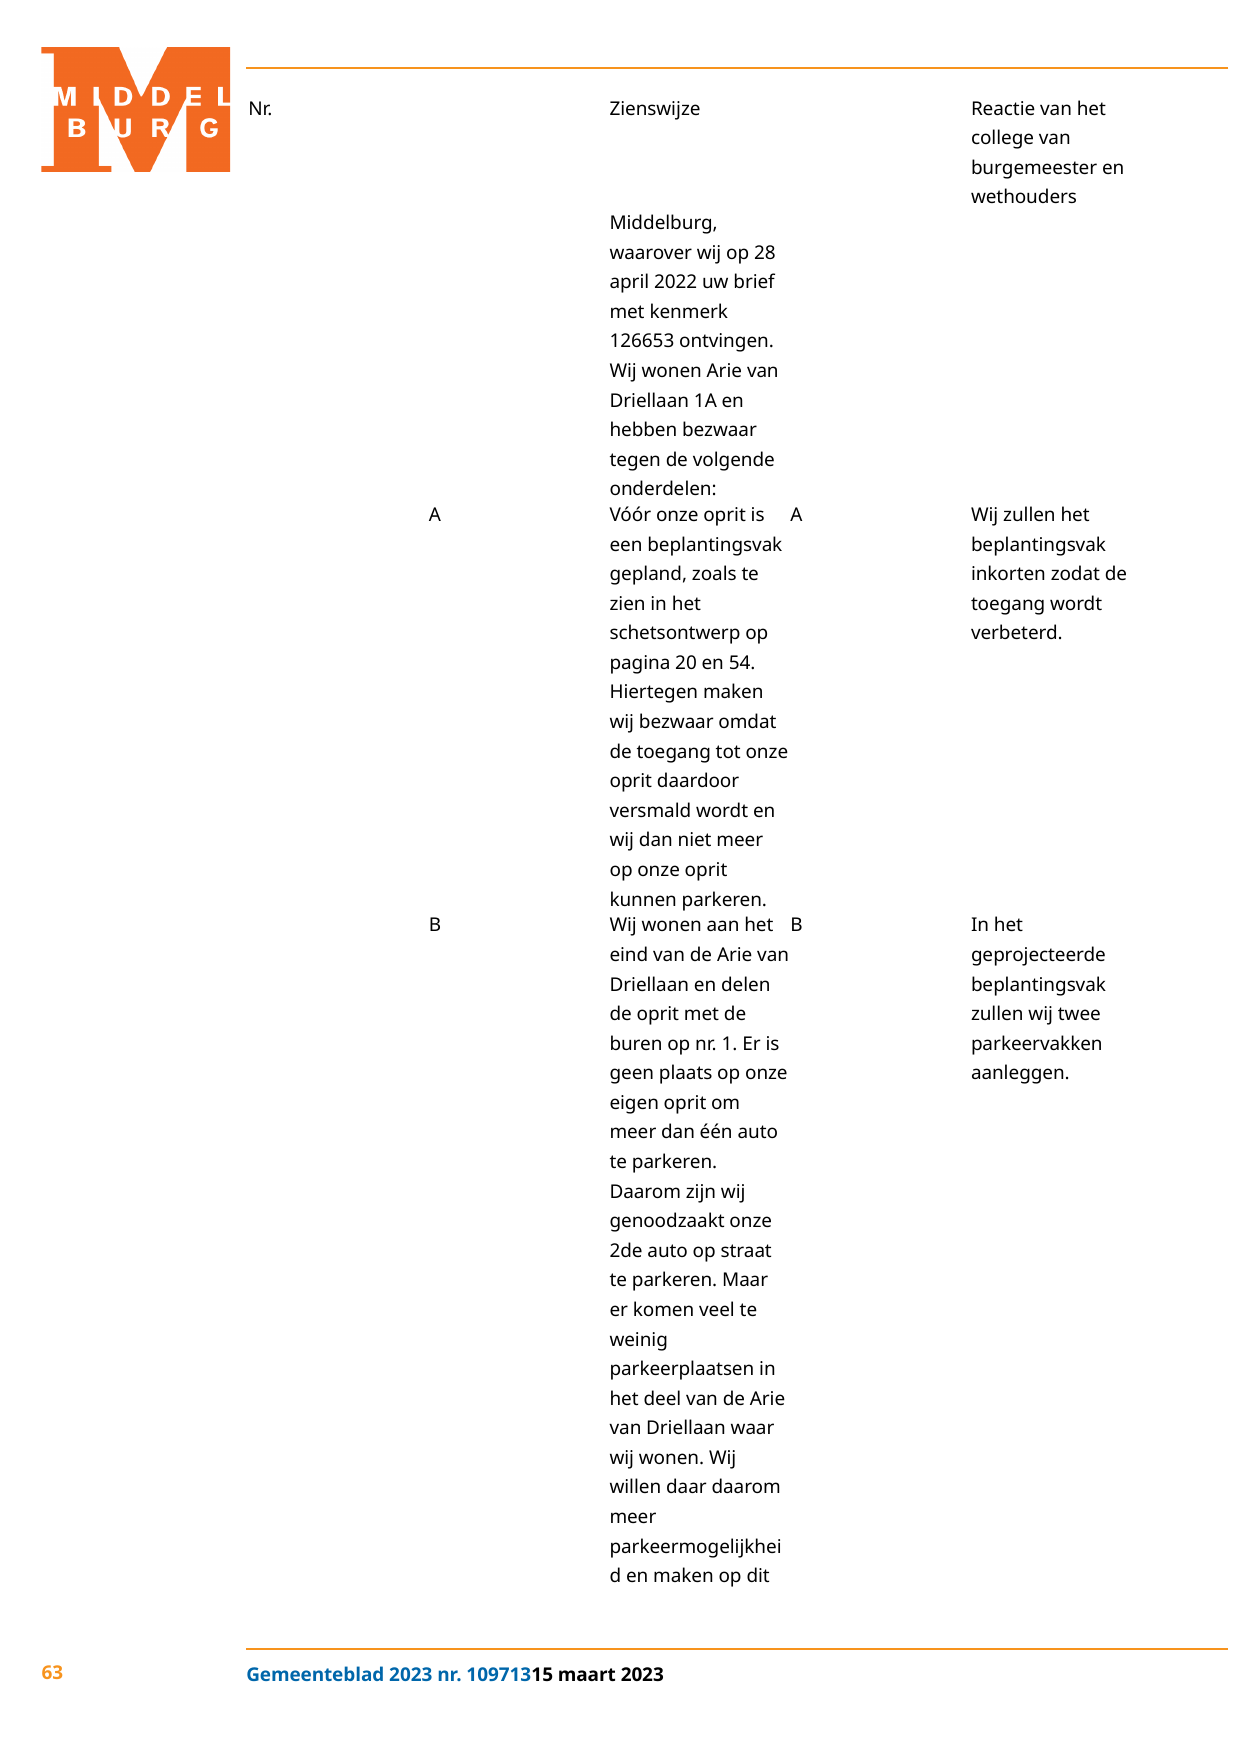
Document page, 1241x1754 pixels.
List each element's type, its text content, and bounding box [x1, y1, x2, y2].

picture [41, 47, 231, 172]
table_cell [971, 209, 1152, 501]
table_cell Wij wonen aan het eind van de Arie van Driellaan en delen de oprit met de buren op nr. 1. Er is geen plaats op onze eigen oprit om meer dan één auto te parkeren. Daarom zijn wij genoodzaakt onze 2de auto op straat te parkeren. Maar er komen veel te weinig parkeerplaatsen in het deel van de Arie van Driellaan waar wij wonen. Wij willen daar daarom meer parkeermogelijkheid en maken op dit [609, 912, 790, 1588]
table_cell B [429, 912, 609, 1588]
table_cell B [790, 912, 971, 1588]
table_cell [248, 912, 429, 1588]
table_cell A [429, 501, 609, 912]
table_cell A [790, 501, 971, 912]
table_header [429, 95, 609, 209]
table_header Reactie van het college van burgemeester en wethouders [971, 95, 1152, 209]
table_cell [248, 501, 429, 912]
table_header [790, 95, 971, 209]
table_cell Vóór onze oprit is een beplantingsvak gepland, zoals te zien in het schetsontwerp op pagina 20 en 54. Hiertegen maken wij bezwaar omdat de toegang tot onze oprit daardoor versmald wordt en wij dan niet meer op onze oprit kunnen parkeren. [609, 501, 790, 912]
table_cell [248, 209, 429, 501]
table_cell Wij zullen het beplantingsvak inkorten zodat de toegang wordt verbeterd. [971, 501, 1152, 912]
table_cell [790, 209, 971, 501]
table_header Nr. [248, 95, 429, 209]
table_cell In het geprojecteerde beplantingsvak zullen wij twee parkeervakken aanleggen. [971, 912, 1152, 1588]
table_cell [429, 209, 609, 501]
table_header Zienswijze [609, 95, 790, 209]
table_cell Middelburg, waarover wij op 28 april 2022 uw brief met kenmerk 126653 ontvingen. Wij wonen Arie van Driellaan 1A en hebben bezwaar tegen de volgende onderdelen: [609, 209, 790, 501]
